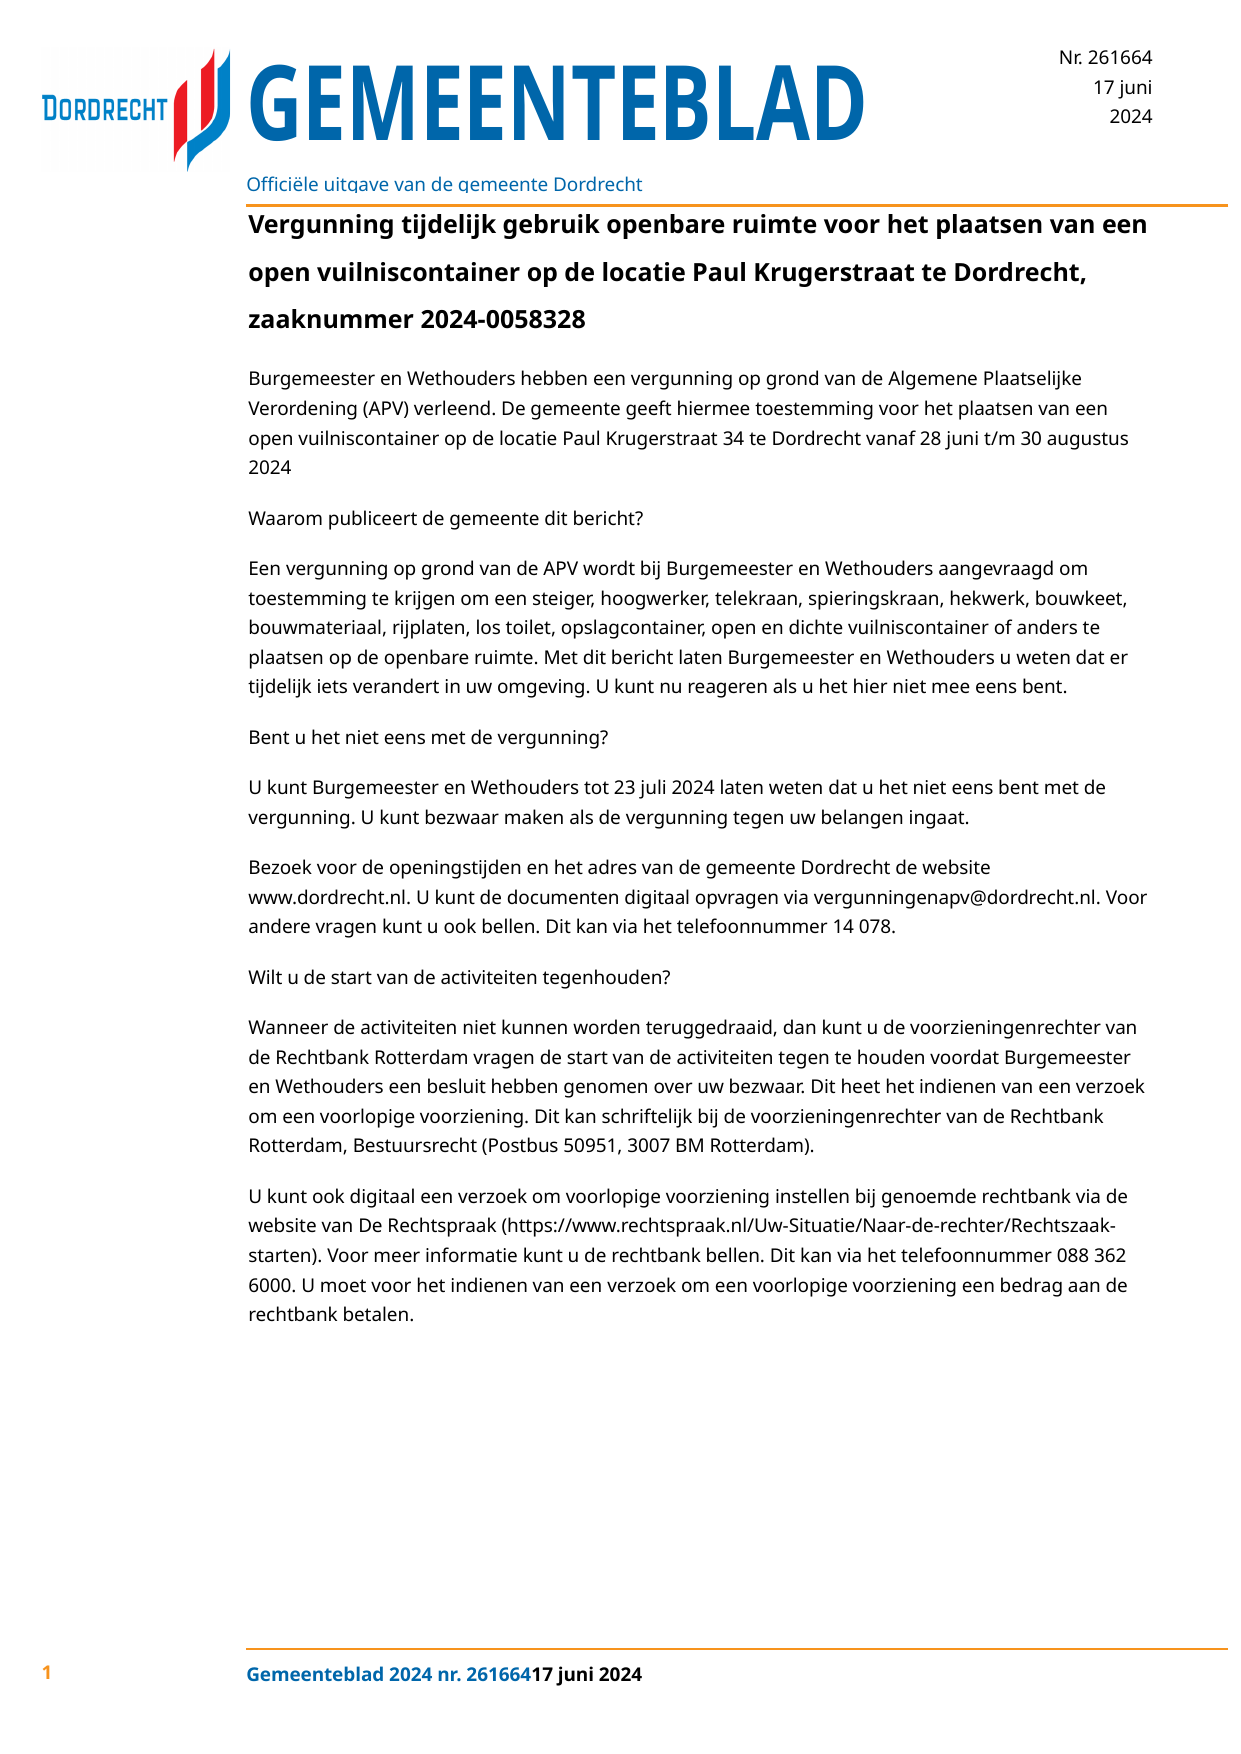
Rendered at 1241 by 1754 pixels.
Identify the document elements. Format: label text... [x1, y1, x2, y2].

text U kunt Burgemeester en Wethouders tot 23 juli 2024 laten weten dat u het niet eens bent met de vergunning. U kunt bezwaar maken als de vergunning tegen uw belangen ingaat. [248, 774, 1152, 829]
text Een vergunning op grond van de APV wordt bij Burgemeester en Wethouders aangevraagd om toestemming te krijgen om een steiger, hoogwerker, telekraan, spieringskraan, hekwerk, bouwkeet, bouwmateriaal, rijplaten, los toilet, opslagcontainer, open en dichte vuilniscontainer of anders te plaatsen op de openbare ruimte. Met dit bericht laten Burgemeester en Wethouders u weten dat er tijdelijk iets verandert in uw omgeving. U kunt nu reageren als u het hier niet mee eens bent. [248, 555, 1152, 699]
text Vergunning tijdelijk gebruik openbare ruimte voor het plaatsen van een open vuilniscontainer op de locatie Paul Krugerstraat te Dordrecht, zaaknummer 2024-0058328 [248, 207, 1152, 336]
text Bezoek voor de openingstijden en het adres van de gemeente Dordrecht de website www.dordrecht.nl. U kunt de documenten digitaal opvragen via vergunningenapv@dordrecht.nl. Voor andere vragen kunt u ook bellen. Dit kan via het telefoonnummer 14 078. [248, 854, 1152, 939]
text Burgemeester en Wethouders hebben een vergunning op grond van de Algemene Plaatselijke Verordening (APV) verleend. De gemeente geeft hiermee toestemming voor het plaatsen van een open vuilniscontainer op de locatie Paul Krugerstraat 34 te Dordrecht vanaf 28 juni t/m 30 augustus 2024 [248, 366, 1152, 480]
text Wanneer de activiteiten niet kunnen worden teruggedraaid, dan kunt u de voorzieningenrechter van de Rechtbank Rotterdam vragen de start van de activiteiten tegen te houden voordat Burgemeester en Wethouders een besluit hebben genomen over uw bezwaar. Dit heet het indienen van een verzoek om een voorlopige voorziening. Dit kan schriftelijk bij de voorzieningenrechter van de Rechtbank Rotterdam, Bestuursrecht (Postbus 50951, 3007 BM Rotterdam). [248, 1014, 1152, 1158]
picture [41, 47, 231, 172]
text Wilt u de start van de activiteiten tegenhouden? [248, 964, 1152, 989]
text Waarom publiceert de gemeente dit bericht? [248, 505, 1152, 530]
text Bent u het niet eens met de vergunning? [248, 724, 1152, 749]
text U kunt ook digitaal een verzoek om voorlopige voorziening instellen bij genoemde rechtbank via de website van De Rechtspraak (https://www.rechtspraak.nl/Uw-Situatie/Naar-de-rechter/Rechtszaak-starten). Voor meer informatie kunt u de rechtbank bellen. Dit kan via het telefoonnummer 088 362 6000. U moet voor het indienen van een verzoek om een voorlopige voorziening een bedrag aan de rechtbank betalen. [248, 1183, 1152, 1327]
